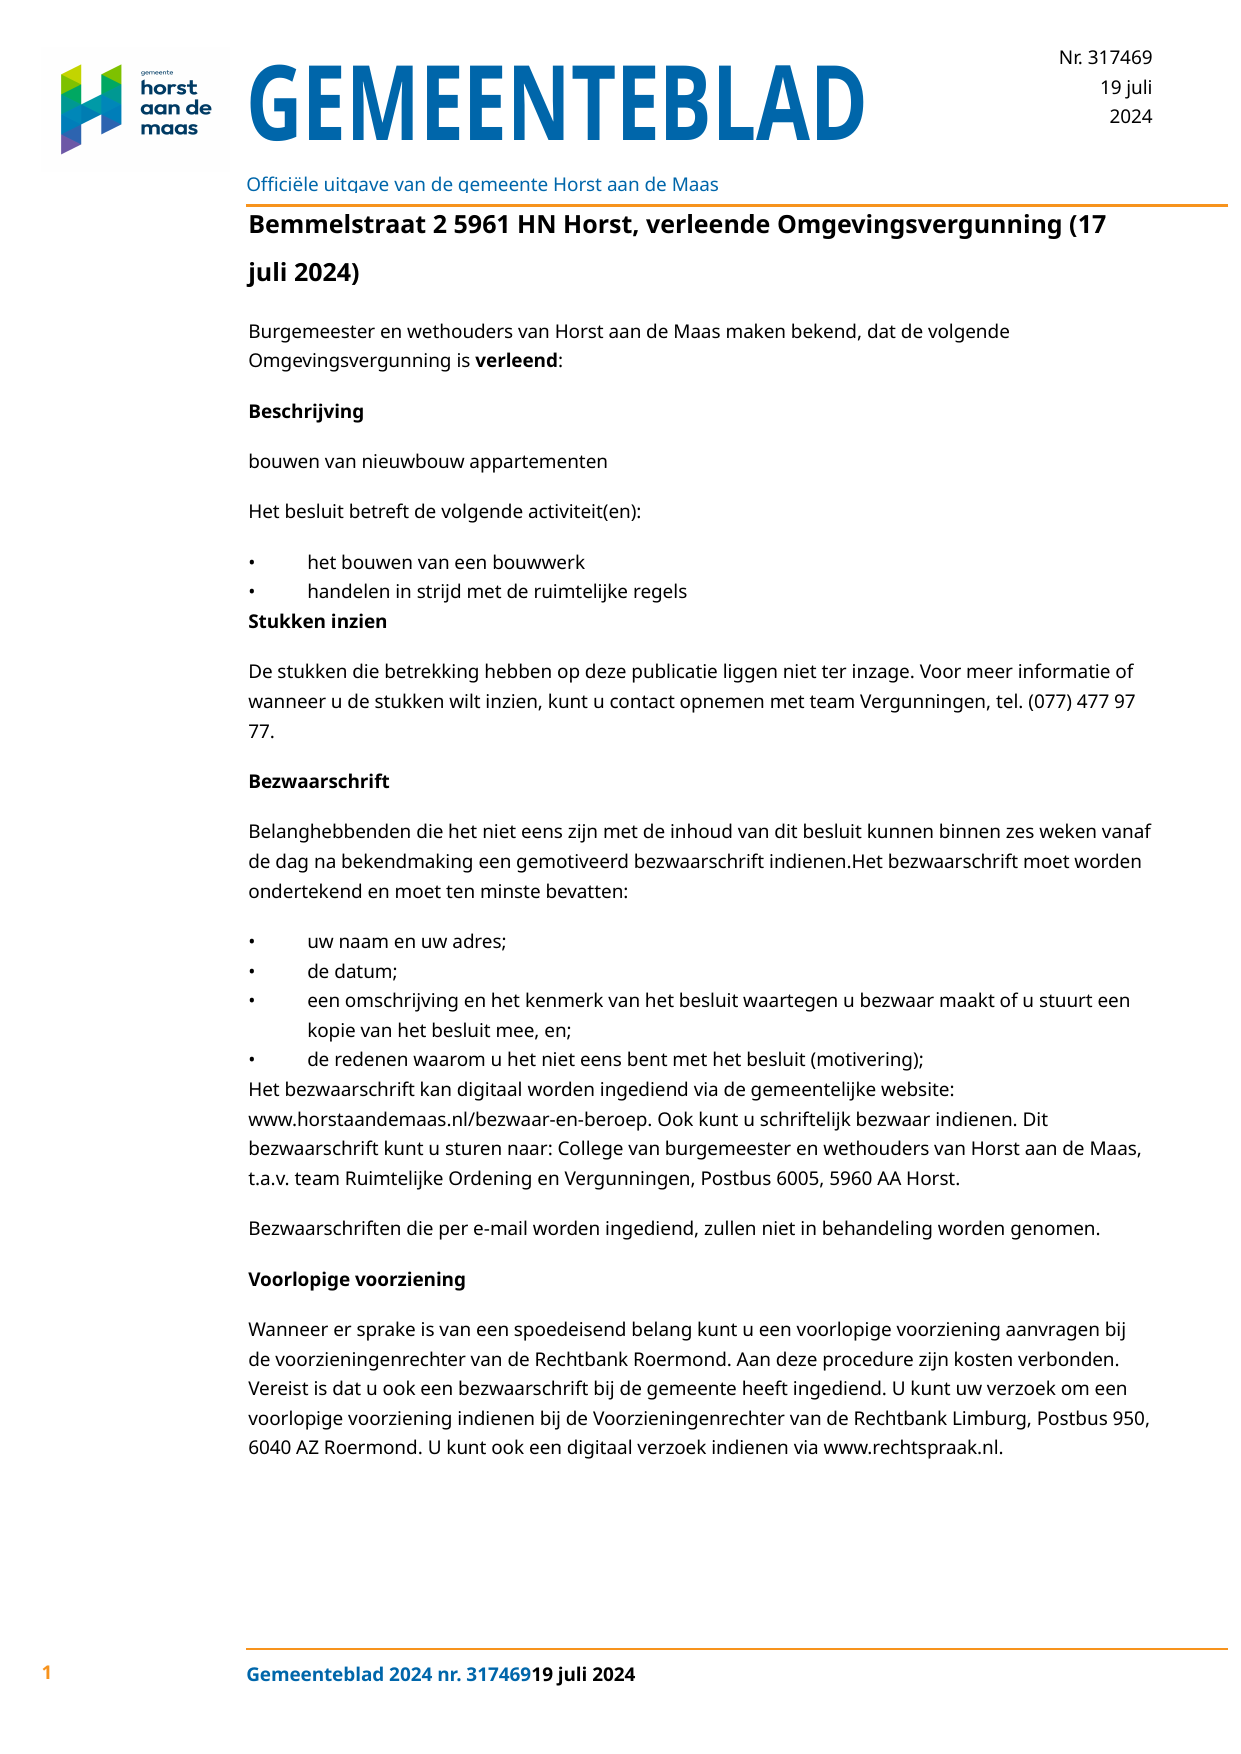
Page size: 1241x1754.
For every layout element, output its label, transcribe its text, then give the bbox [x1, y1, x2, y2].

list het bouwen van een bouwwerk [248, 549, 1152, 575]
text Beschrijving [248, 398, 1152, 424]
text De stukken die betrekking hebben op deze publicatie liggen niet ter inzage. Voor meer informatie of wanneer u de stukken wilt inzien, kunt u contact opnemen met team Vergunningen, tel. (077) 477 97 77. [248, 659, 1152, 744]
text Bemmelstraat 2 5961 HN Horst, verleende Omgevingsvergunning (17 juli 2024) [248, 207, 1152, 288]
text Bezwaarschriften die per e-mail worden ingediend, zullen niet in behandeling worden genomen. [248, 1215, 1152, 1241]
list de redenen waarom u het niet eens bent met het besluit (motivering); [248, 1047, 1152, 1072]
text Wanneer er sprake is van een spoedeisend belang kunt u een voorlopige voorziening aanvragen bij de voorzieningenrechter van de Rechtbank Roermond. Aan deze procedure zijn kosten verbonden. Vereist is dat u ook een bezwaarschrift bij de gemeente heeft ingediend. U kunt uw verzoek om een voorlopige voorziening indienen bij de Voorzieningenrechter van de Rechtbank Limburg, Postbus 950, 6040 AZ Roermond. U kunt ook een digitaal verzoek indienen via www.rechtspraak.nl. [248, 1316, 1152, 1460]
text Het besluit betreft de volgende activiteit(en): [248, 499, 1152, 524]
text Het bezwaarschrift kan digitaal worden ingediend via de gemeentelijke website: www.horstaandemaas.nl/bezwaar-en-beroep. Ook kunt u schriftelijk bezwaar indienen. Dit bezwaarschrift kunt u sturen naar: College van burgemeester en wethouders van Horst aan de Maas, t.a.v. team Ruimtelijke Ordening en Vergunningen, Postbus 6005, 5960 AA Horst. [248, 1076, 1152, 1191]
list handelen in strijd met de ruimtelijke regels [248, 579, 1152, 604]
text bouwen van nieuwbouw appartementen [248, 448, 1152, 474]
text Belanghebbenden die het niet eens zijn met de inhoud van dit besluit kunnen binnen zes weken vanaf de dag na bekendmaking een gemotiveerd bezwaarschrift indienen.Het bezwaarschrift moet worden ondertekend en moet ten minste bevatten: [248, 819, 1152, 904]
list de datum; [248, 958, 1152, 984]
list een omschrijving en het kenmerk van het besluit waartegen u bezwaar maakt of u stuurt een kopie van het besluit mee, en; [248, 987, 1152, 1043]
picture [41, 47, 231, 172]
text Burgemeester en wethouders van Horst aan de Maas maken bekend, dat de volgende Omgevingsvergunning is verleend: [248, 318, 1152, 373]
list uw naam en uw adres; [248, 928, 1152, 954]
text Voorlopige voorziening [248, 1266, 1152, 1292]
text Bezwaarschrift [248, 768, 1152, 794]
text Stukken inzien [248, 608, 1152, 634]
